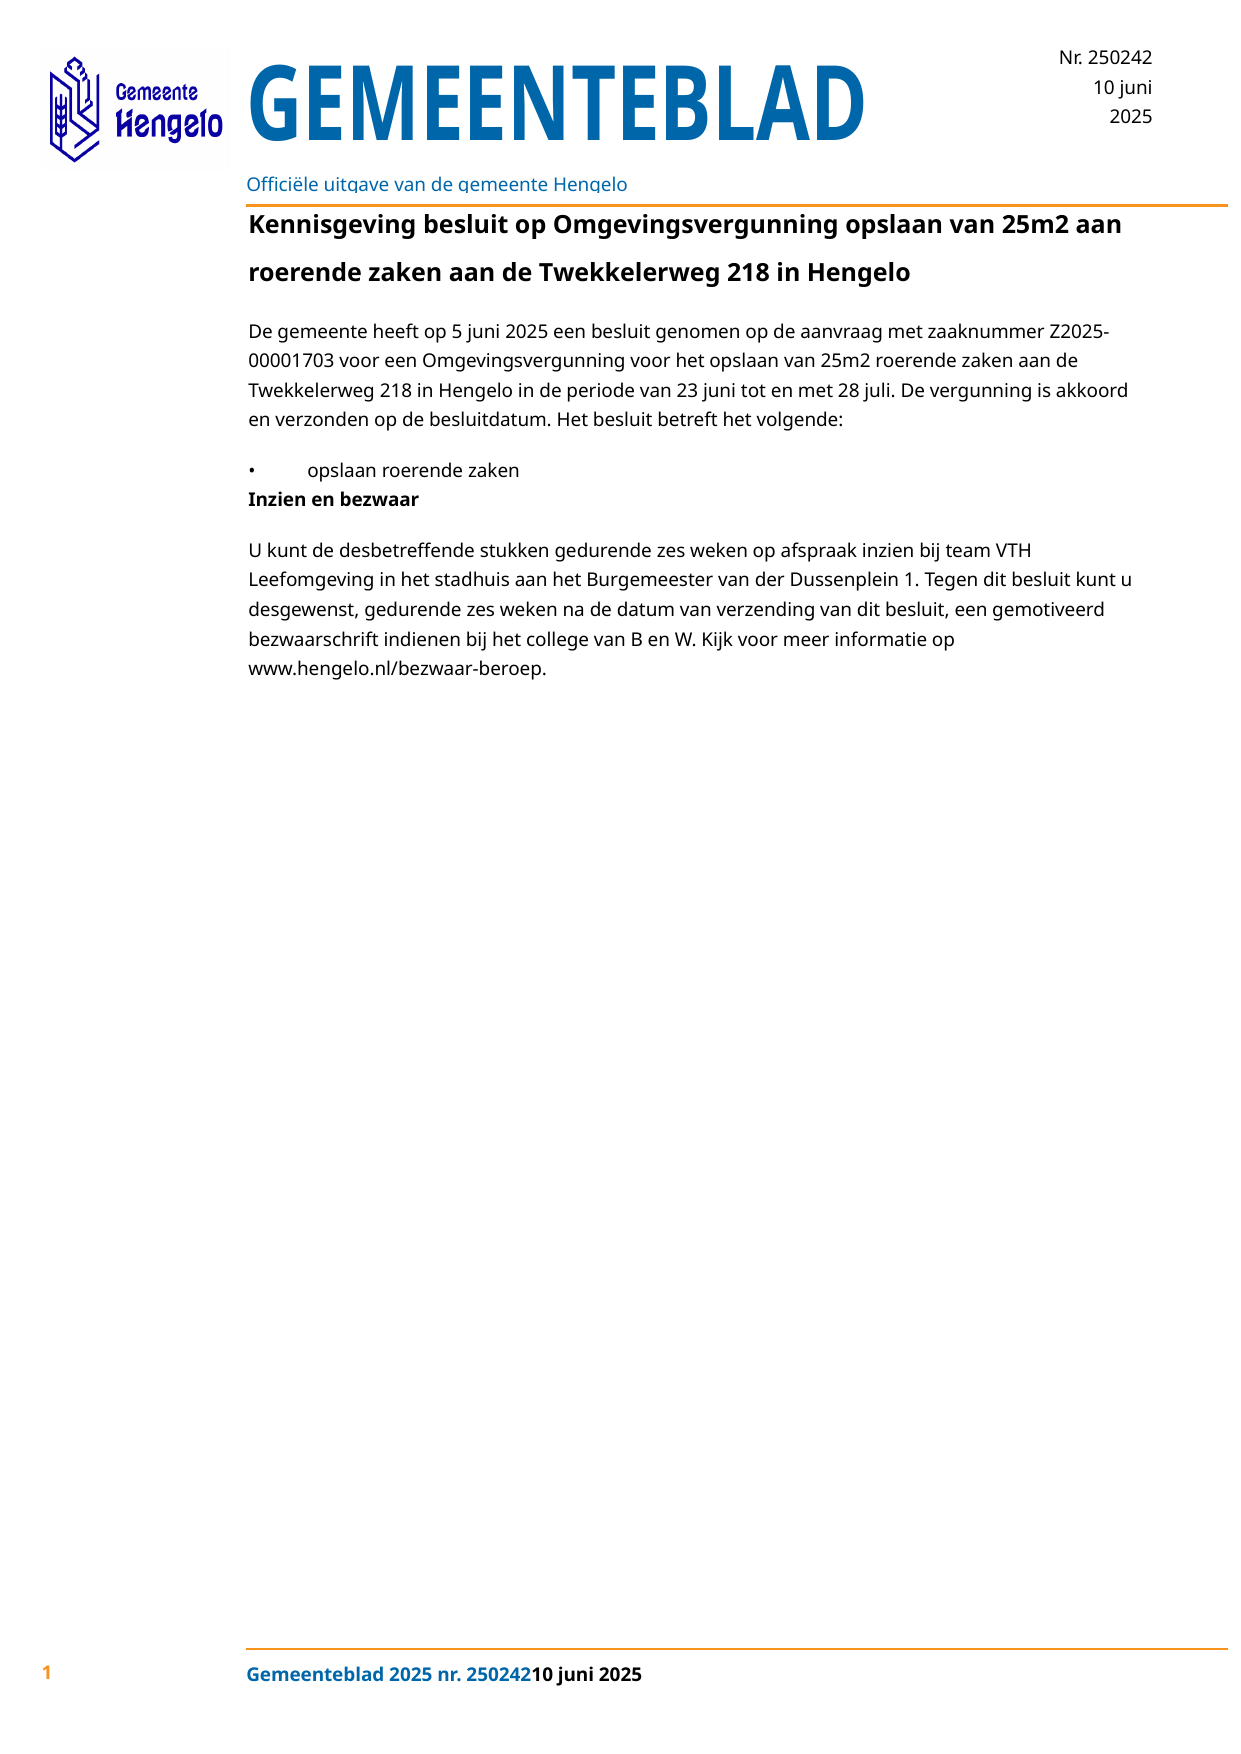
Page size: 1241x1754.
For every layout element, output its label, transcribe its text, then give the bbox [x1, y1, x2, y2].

picture [41, 47, 231, 172]
text De gemeente heeft op 5 juni 2025 een besluit genomen op de aanvraag met zaaknummer Z2025-00001703 voor een Omgevingsvergunning voor het opslaan van 25m2 roerende zaken aan de Twekkelerweg 218 in Hengelo in de periode van 23 juni tot en met 28 juli. De vergunning is akkoord en verzonden op de besluitdatum. Het besluit betreft het volgende: [248, 318, 1152, 432]
text Inzien en bezwaar [248, 487, 1152, 512]
list opslaan roerende zaken [248, 457, 1152, 483]
text Kennisgeving besluit op Omgevingsvergunning opslaan van 25m2 aan roerende zaken aan de Twekkelerweg 218 in Hengelo [248, 207, 1152, 288]
text U kunt de desbetreffende stukken gedurende zes weken op afspraak inzien bij team VTH Leefomgeving in het stadhuis aan het Burgemeester van der Dussenplein 1. Tegen dit besluit kunt u desgewenst, gedurende zes weken na de datum van verzending van dit besluit, een gemotiveerd bezwaarschrift indienen bij het college van B en W. Kijk voor meer informatie op www.hengelo.nl/bezwaar-beroep. [248, 537, 1152, 681]
